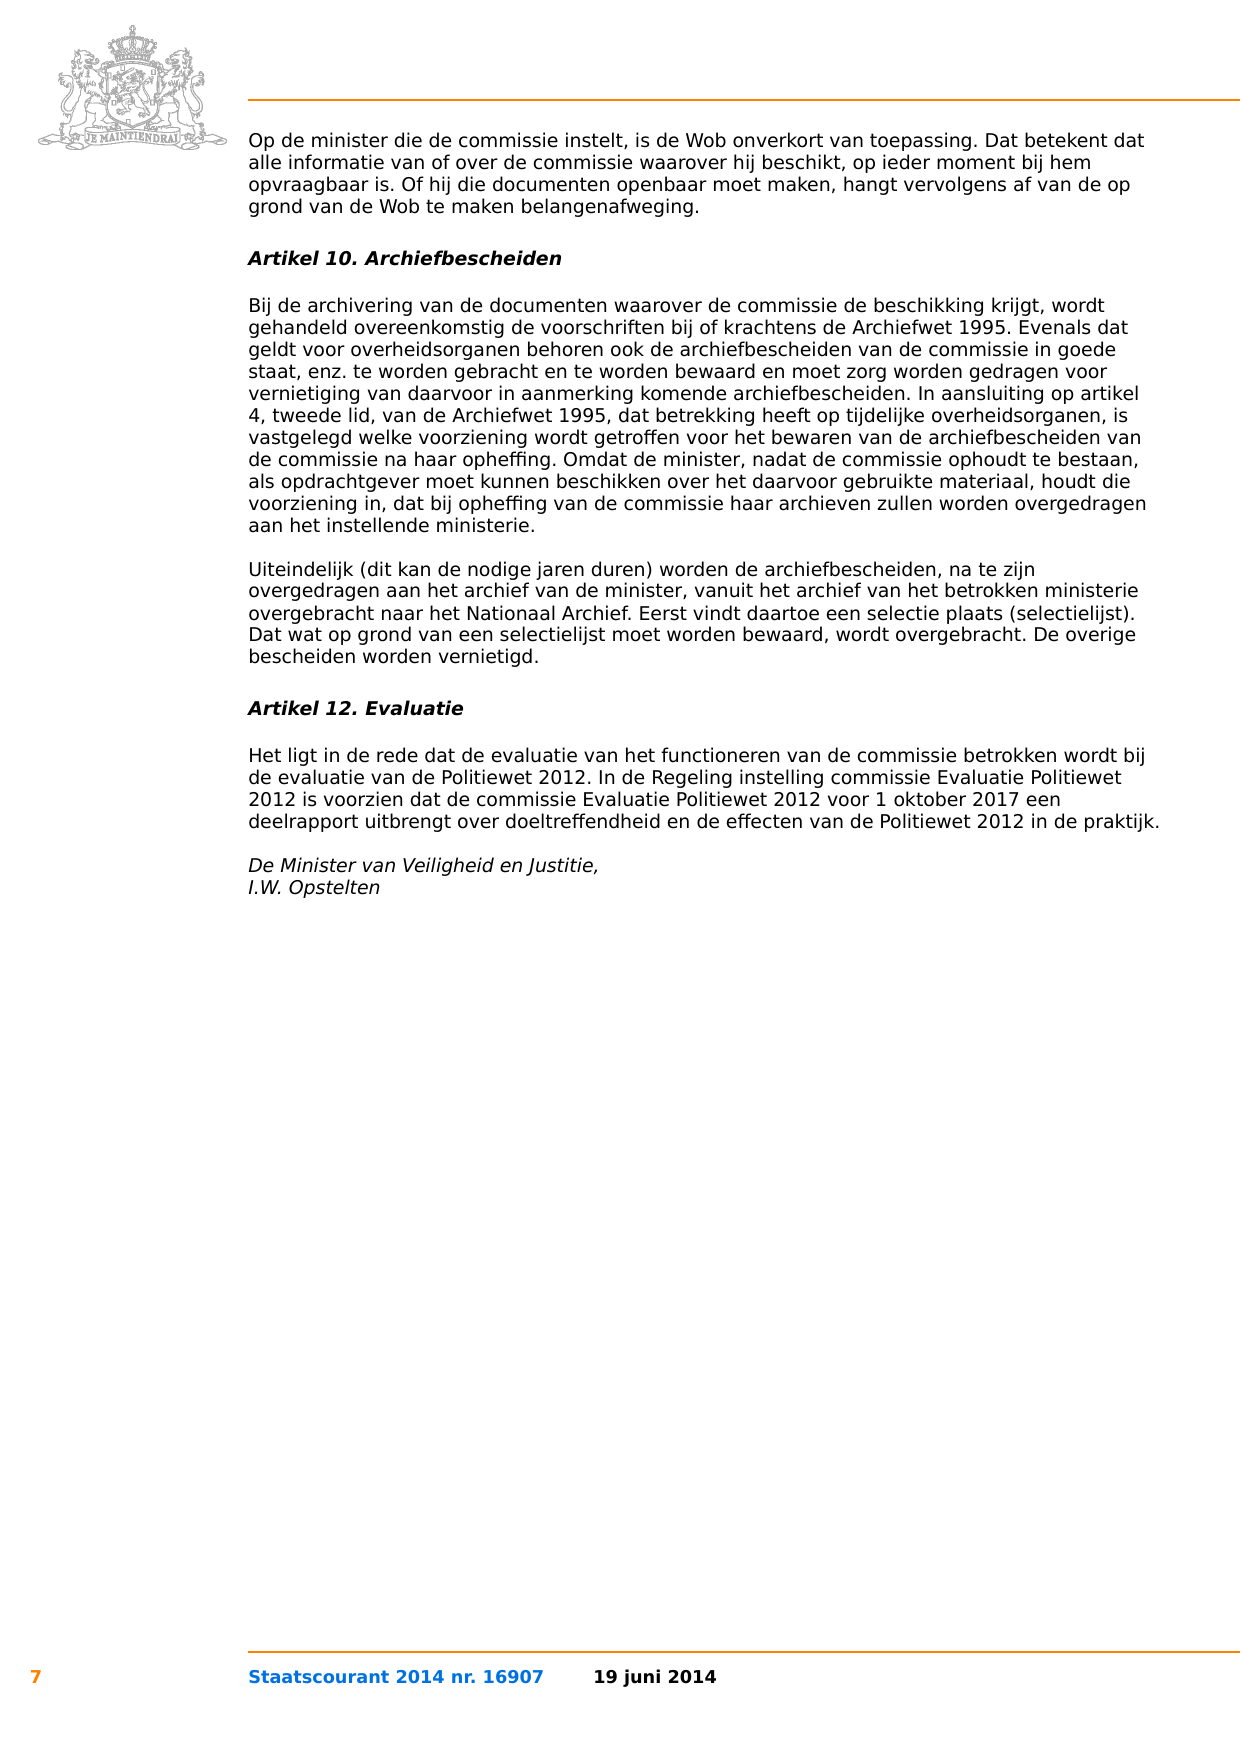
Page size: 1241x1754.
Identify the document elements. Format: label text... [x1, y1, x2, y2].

text Het ligt in de rede dat de evaluatie van het functioneren van de commissie betrokken wordt bij de evaluatie van de Politiewet 2012. In de Regeling instelling commissie Evaluatie Politiewet 2012 is voorzien dat de commissie Evaluatie Politiewet 2012 voor 1 oktober 2017 een deelrapport uitbrengt over doeltreffendheid en de effecten van de Politiewet 2012 in de praktijk. [248, 745, 1163, 833]
subtitle Artikel 10. Archiefbescheiden [248, 248, 1163, 270]
picture [38, 25, 227, 150]
text Bij de archivering van de documenten waarover de commissie de beschikking krijgt, wordt gehandeld overeenkomstig de voorschriften bij of krachtens de Archiefwet 1995. Evenals dat geldt voor overheidsorganen behoren ook de archiefbescheiden van de commissie in goede staat, enz. te worden gebracht en te worden bewaard en moet zorg worden gedragen voor vernietiging van daarvoor in aanmerking komende archiefbescheiden. In aansluiting op artikel 4, tweede lid, van de Archiefwet 1995, dat betrekking heeft op tijdelijke overheidsorganen, is vastgelegd welke voorziening wordt getroffen voor het bewaren van de archiefbescheiden van de commissie na haar opheffing. Omdat de minister, nadat de commissie ophoudt te bestaan, als opdrachtgever moet kunnen beschikken over het daarvoor gebruikte materiaal, houdt die voorziening in, dat bij opheffing van de commissie haar archieven zullen worden overgedragen aan het instellende ministerie. [248, 295, 1163, 537]
text De Minister van Veiligheid en Justitie, I.W. Opstelten [248, 855, 1163, 899]
text Uiteindelijk (dit kan de nodige jaren duren) worden de archiefbescheiden, na te zijn overgedragen aan het archief van de minister, vanuit het archief van het betrokken ministerie overgebracht naar het Nationaal Archief. Eerst vindt daartoe een selectie plaats (selectielijst). Dat wat op grond van een selectielijst moet worden bewaard, wordt overgebracht. De overige bescheiden worden vernietigd. [248, 558, 1163, 668]
text Op de minister die de commissie instelt, is de Wob onverkort van toepassing. Dat betekent dat alle informatie van of over de commissie waarover hij beschikt, op ieder moment bij hem opvraagbaar is. Of hij die documenten openbaar moet maken, hangt vervolgens af van de op grond van de Wob te maken belangenafweging. [248, 130, 1163, 218]
subtitle Artikel 12. Evaluatie [248, 698, 1163, 720]
